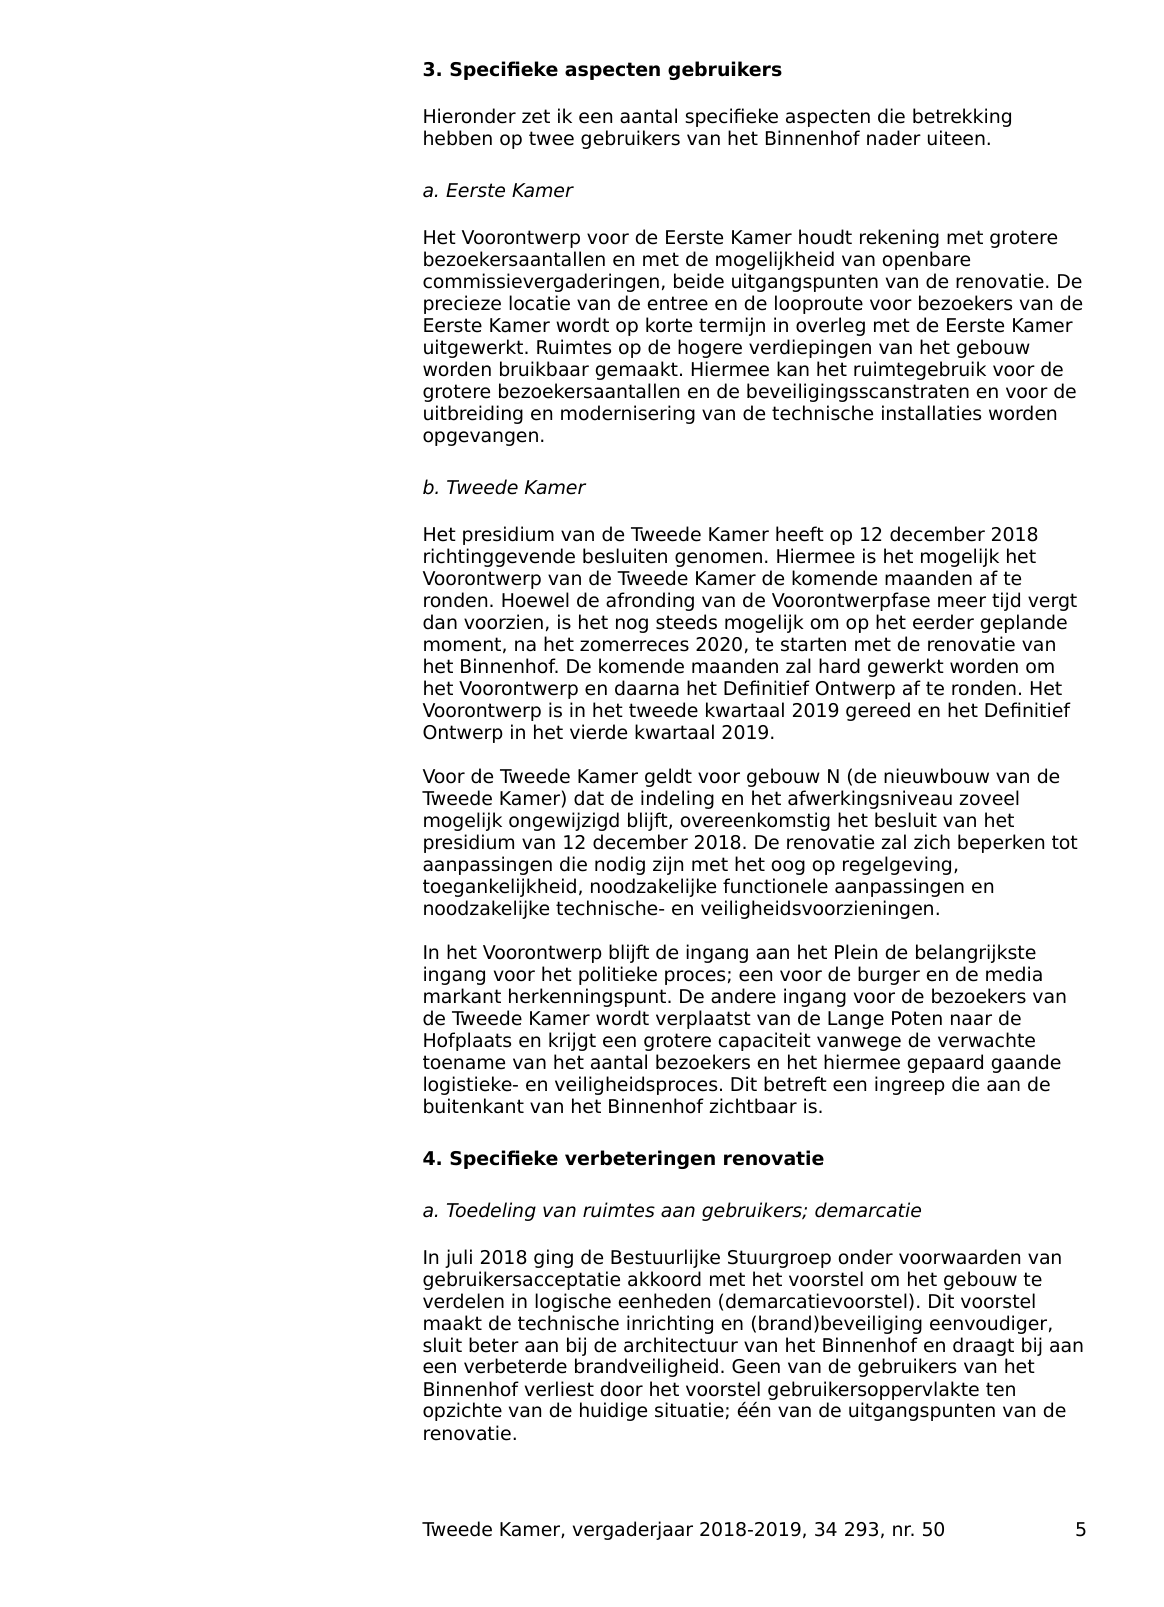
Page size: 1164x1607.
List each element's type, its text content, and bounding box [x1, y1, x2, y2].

subtitle a. Toedeling van ruimtes aan gebruikers; demarcatie [422, 1199, 1087, 1222]
text Het Voorontwerp voor de Eerste Kamer houdt rekening met grotere bezoekersaantallen en met de mogelijkheid van openbare commissievergaderingen, beide uitgangspunten van de renovatie. De precieze locatie van de entree en de looproute voor bezoekers van de Eerste Kamer wordt op korte termijn in overleg met de Eerste Kamer uitgewerkt. Ruimtes op de hogere verdiepingen van het gebouw worden bruikbaar gemaakt. Hiermee kan het ruimtegebruik voor de grotere bezoekersaantallen en de beveiligingsscanstraten en voor de uitbreiding en modernisering van de technische installaties worden opgevangen. [422, 227, 1087, 447]
text In juli 2018 ging de Bestuurlijke Stuurgroep onder voorwaarden van gebruikersacceptatie akkoord met het voorstel om het gebouw te verdelen in logische eenheden (demarcatievoorstel). Dit voorstel maakt de technische inrichting en (brand)beveiliging eenvoudiger, sluit beter aan bij de architectuur van het Binnenhof en draagt bij aan een verbeterde brandveiligheid. Geen van de gebruikers van het Binnenhof verliest door het voorstel gebruikersoppervlakte ten opzichte van de huidige situatie; één van de uitgangspunten van de renovatie. [422, 1247, 1087, 1444]
text In het Voorontwerp blijft de ingang aan het Plein de belangrijkste ingang voor het politieke proces; een voor de burger en de media markant herkenningspunt. De andere ingang voor de bezoekers van de Tweede Kamer wordt verplaatst van de Lange Poten naar de Hofplaats en krijgt een grotere capaciteit vanwege de verwachte toename van het aantal bezoekers en het hiermee gepaard gaande logistieke- en veiligheidsproces. Dit betreft een ingreep die aan de buitenkant van het Binnenhof zichtbaar is. [422, 942, 1087, 1118]
text Het presidium van de Tweede Kamer heeft op 12 december 2018 richtinggevende besluiten genomen. Hiermee is het mogelijk het Voorontwerp van de Tweede Kamer de komende maanden af te ronden. Hoewel de afronding van de Voorontwerpfase meer tijd vergt dan voorzien, is het nog steeds mogelijk om op het eerder geplande moment, na het zomerreces 2020, te starten met de renovatie van het Binnenhof. De komende maanden zal hard gewerkt worden om het Voorontwerp en daarna het Definitief Ontwerp af te ronden. Het Voorontwerp is in het tweede kwartaal 2019 gereed en het Definitief Ontwerp in het vierde kwartaal 2019. [422, 524, 1087, 743]
subtitle 4. Specifieke verbeteringen renovatie [422, 1148, 1087, 1169]
text Hieronder zet ik een aantal specifieke aspecten die betrekking hebben op twee gebruikers van het Binnenhof nader uiteen. [422, 106, 1087, 150]
subtitle a. Eerste Kamer [422, 180, 1087, 202]
subtitle 3. Specifieke aspecten gebruikers [422, 59, 1087, 81]
text Voor de Tweede Kamer geldt voor gebouw N (de nieuwbouw van de Tweede Kamer) dat de indeling en het afwerkingsniveau zoveel mogelijk ongewijzigd blijft, overeenkomstig het besluit van het presidium van 12 december 2018. De renovatie zal zich beperken tot aanpassingen die nodig zijn met het oog op regelgeving, toegankelijkheid, noodzakelijke functionele aanpassingen en noodzakelijke technische- en veiligheidsvoorzieningen. [422, 766, 1087, 919]
subtitle b. Tweede Kamer [422, 477, 1087, 499]
